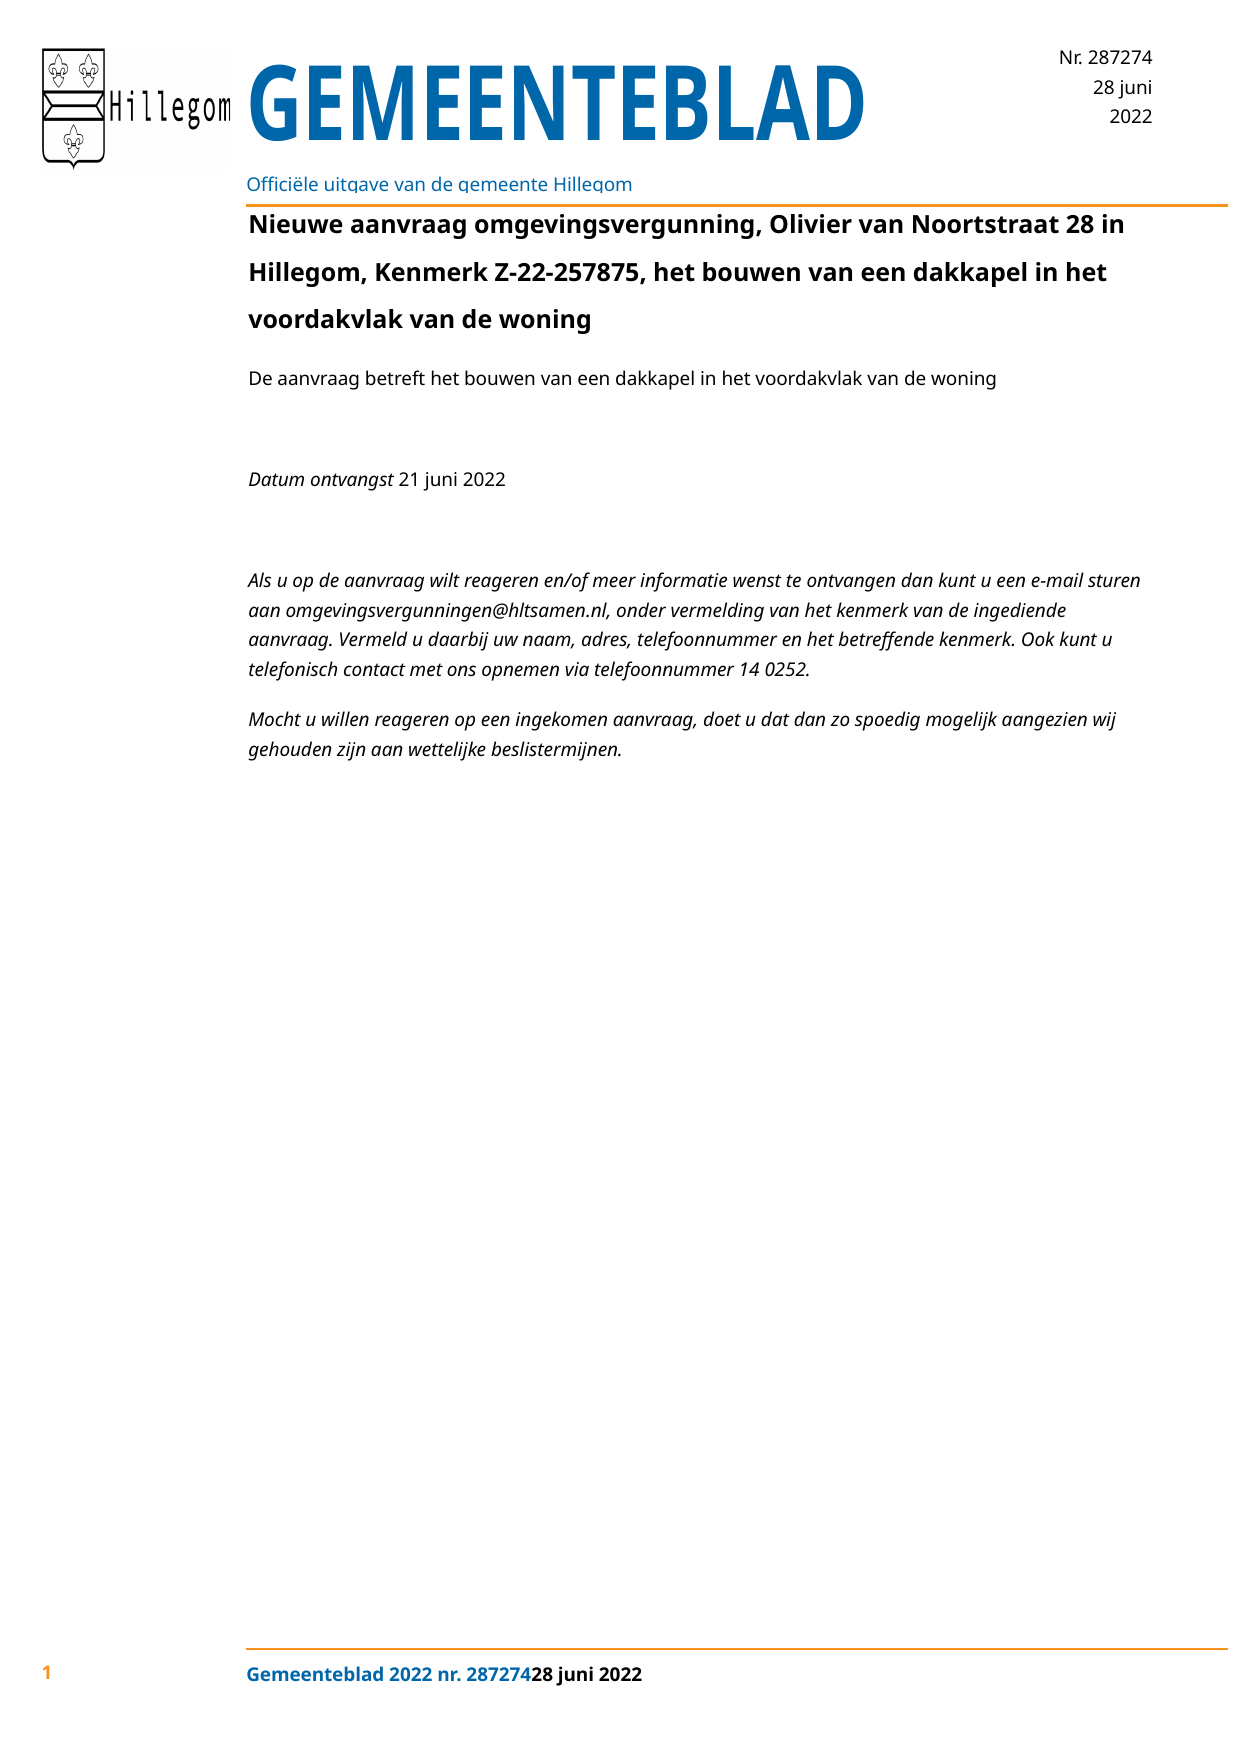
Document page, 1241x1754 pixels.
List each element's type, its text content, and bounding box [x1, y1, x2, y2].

text De aanvraag betreft het bouwen van een dakkapel in het voordakvlak van de woning [248, 366, 1152, 391]
picture [41, 47, 231, 172]
text Nieuwe aanvraag omgevingsvergunning, Olivier van Noortstraat 28 in Hillegom, Kenmerk Z-22-257875, het bouwen van een dakkapel in het voordakvlak van de woning [248, 207, 1152, 336]
text Mocht u willen reageren op een ingekomen aanvraag, doet u dat dan zo spoedig mogelijk aangezien wij gehouden zijn aan wettelijke beslistermijnen. [248, 706, 1152, 762]
text Datum ontvangst 21 juni 2022 [248, 466, 1152, 492]
text Als u op de aanvraag wilt reageren en/of meer informatie wenst te ontvangen dan kunt u een e-mail sturen aan omgevingsvergunningen@hltsamen.nl, onder vermelding van het kenmerk van de ingediende aanvraag. Vermeld u daarbij uw naam, adres, telefoonnummer en het betreffende kenmerk. Ook kunt u telefonisch contact met ons opnemen via telefoonnummer 14 0252. [248, 567, 1152, 682]
